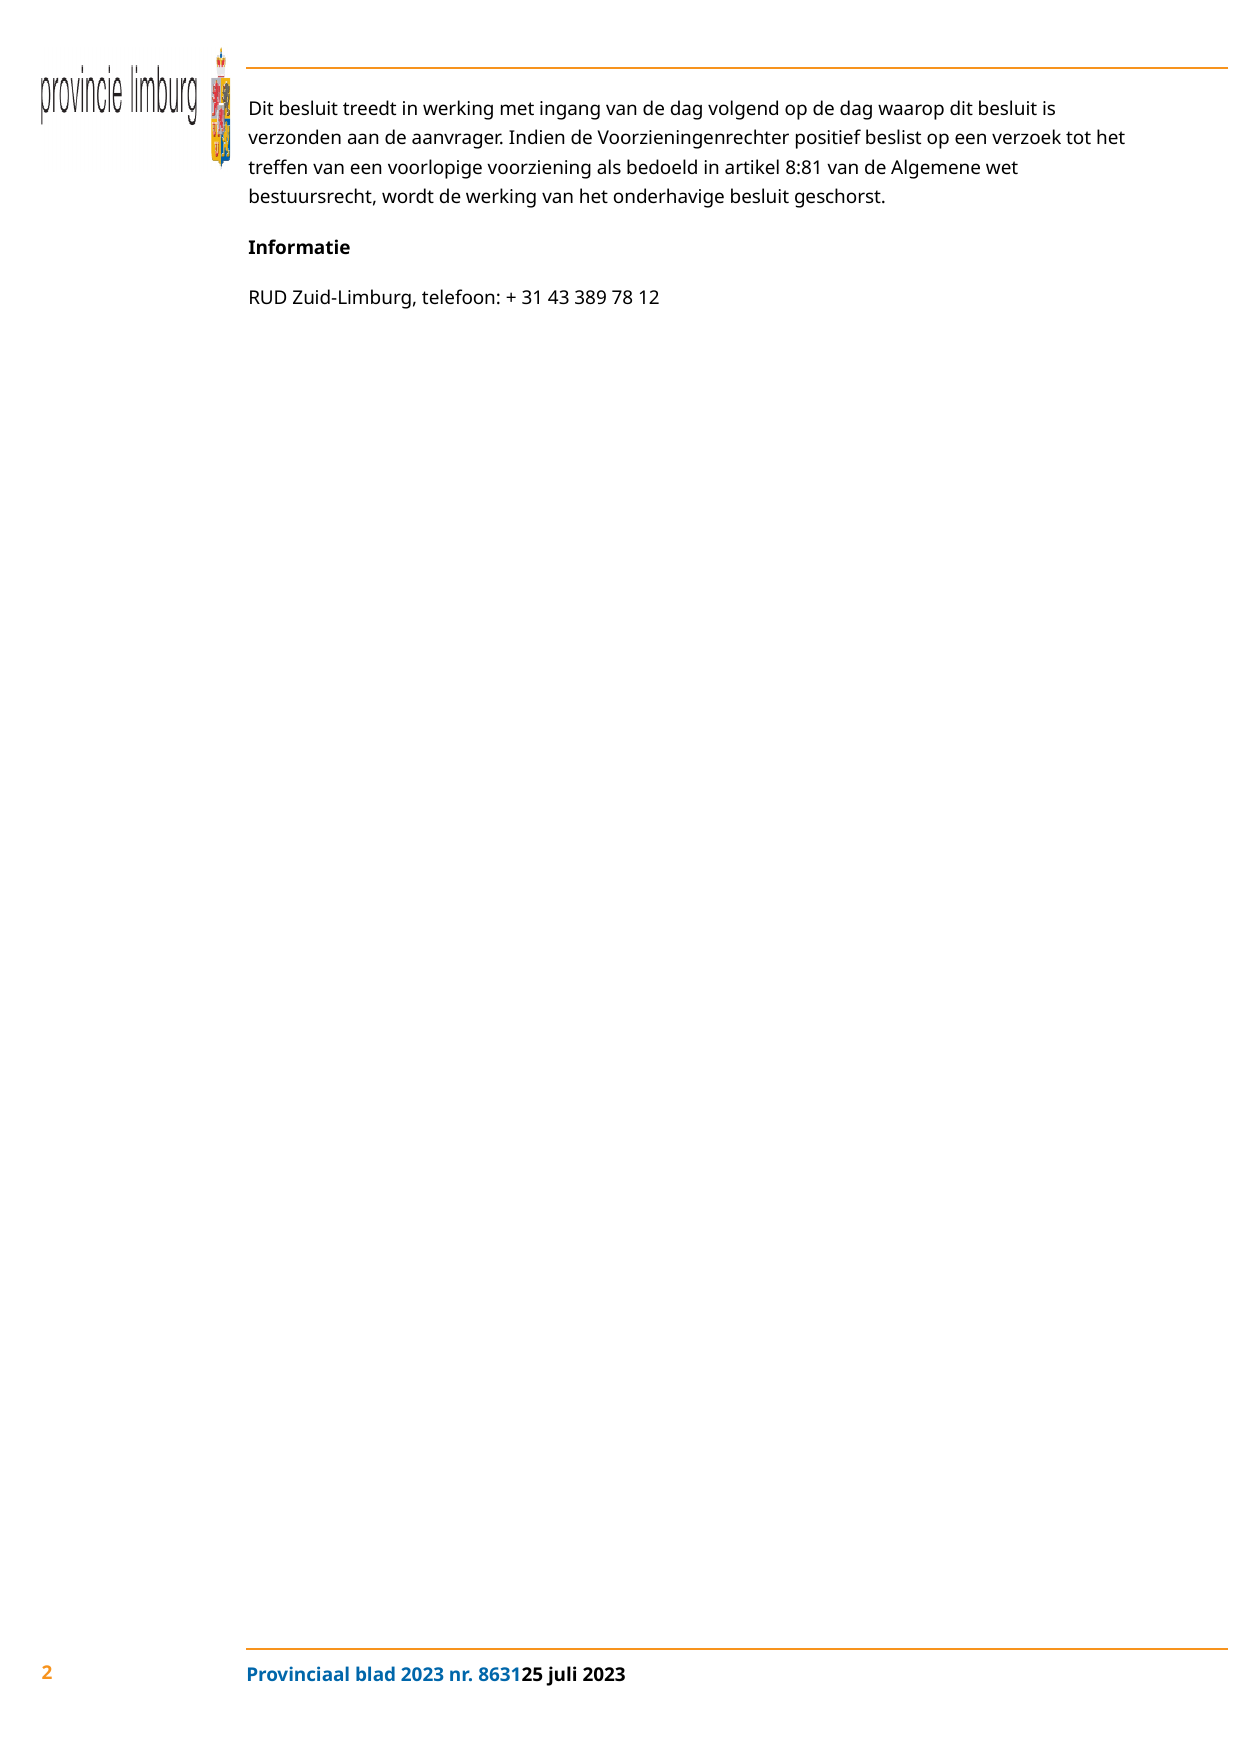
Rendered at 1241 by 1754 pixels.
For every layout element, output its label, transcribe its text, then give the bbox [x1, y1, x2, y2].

text RUD Zuid-Limburg, telefoon: + 31 43 389 78 12 [248, 284, 1152, 310]
text Dit besluit treedt in werking met ingang van de dag volgend op de dag waarop dit besluit is verzonden aan de aanvrager. Indien de Voorzieningenrechter positief beslist op een verzoek tot het treffen van een voorlopige voorziening als bedoeld in artikel 8:81 van de Algemene wet bestuursrecht, wordt de werking van het onderhavige besluit geschorst. [248, 95, 1152, 209]
text Informatie [248, 234, 1152, 260]
picture [41, 47, 231, 172]
